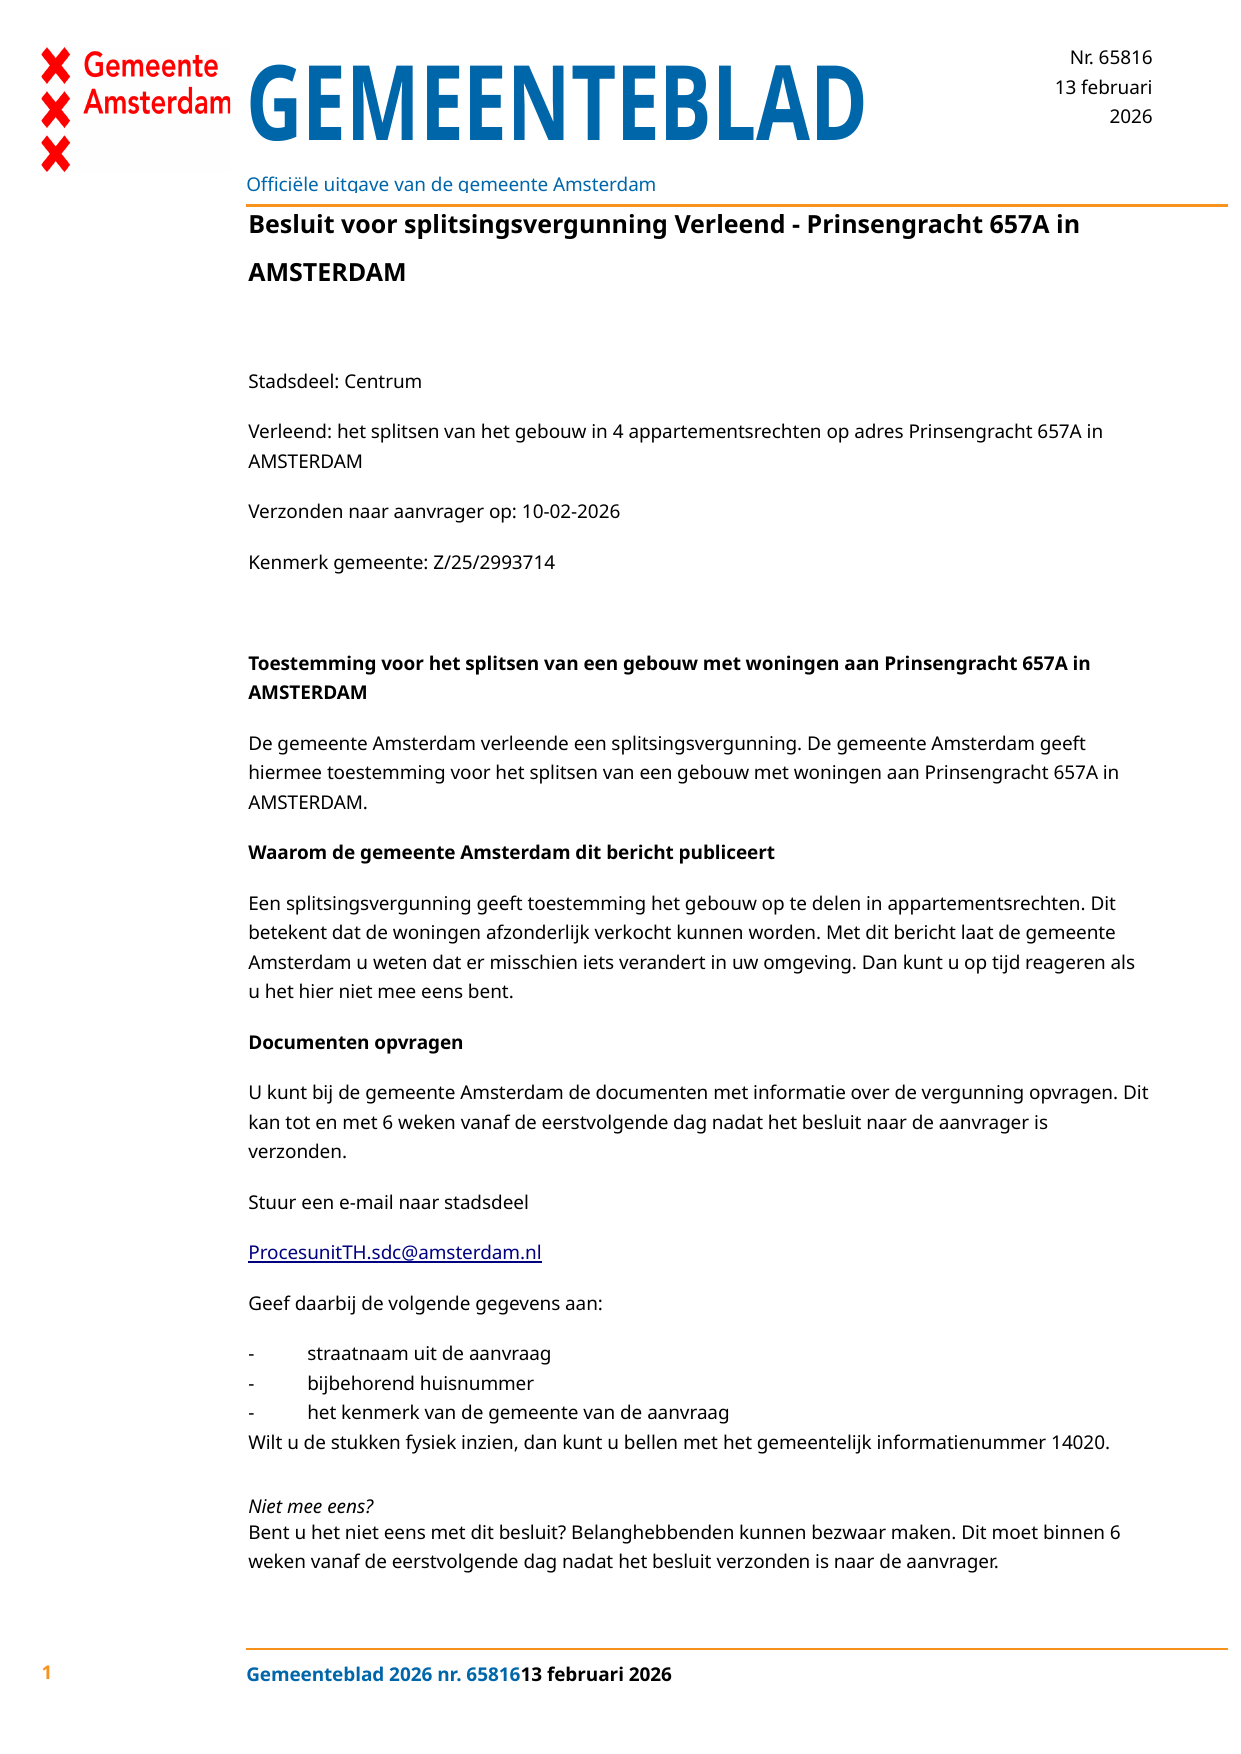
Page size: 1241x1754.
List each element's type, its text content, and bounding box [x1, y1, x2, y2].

text Verleend: het splitsen van het gebouw in 4 appartementsrechten op adres Prinsengracht 657A in AMSTERDAM [248, 419, 1152, 474]
text Wilt u de stukken fysiek inzien, dan kunt u bellen met het gemeentelijk informatienummer 14020. [248, 1429, 1152, 1455]
text Stuur een e-mail naar stadsdeel [248, 1189, 1152, 1215]
text Besluit voor splitsingsvergunning Verleend - Prinsengracht 657A in AMSTERDAM [248, 207, 1152, 288]
text ProcesunitTH.sdc@amsterdam.nl [248, 1239, 1152, 1265]
list het kenmerk van de gemeente van de aanvraag [248, 1399, 1152, 1425]
text Niet mee eens? [248, 1493, 1152, 1519]
text Kenmerk gemeente: Z/25/2993714 [248, 549, 1152, 575]
text Bent u het niet eens met dit besluit? Belanghebbenden kunnen bezwaar maken. Dit moet binnen 6 weken vanaf de eerstvolgende dag nadat het besluit verzonden is naar de aanvrager. [248, 1519, 1152, 1574]
list bijbehorend huisnummer [248, 1370, 1152, 1396]
picture [41, 47, 231, 172]
text Geef daarbij de volgende gegevens aan: [248, 1290, 1152, 1316]
text Verzonden naar aanvrager op: 10-02-2026 [248, 499, 1152, 524]
text Stadsdeel: Centrum [248, 368, 1152, 394]
text Toestemming voor het splitsen van een gebouw met woningen aan Prinsengracht 657A in AMSTERDAM [248, 650, 1152, 705]
list straatnaam uit de aanvraag [248, 1340, 1152, 1366]
text Waarom de gemeente Amsterdam dit bericht publiceert [248, 839, 1152, 865]
text Documenten opvragen [248, 1029, 1152, 1055]
text Een splitsingsvergunning geeft toestemming het gebouw op te delen in appartementsrechten. Dit betekent dat de woningen afzonderlijk verkocht kunnen worden. Met dit bericht laat de gemeente Amsterdam u weten dat er misschien iets verandert in uw omgeving. Dan kunt u op tijd reageren als u het hier niet mee eens bent. [248, 890, 1152, 1004]
text De gemeente Amsterdam verleende een splitsingsvergunning. De gemeente Amsterdam geeft hiermee toestemming voor het splitsen van een gebouw met woningen aan Prinsengracht 657A in AMSTERDAM. [248, 730, 1152, 815]
text U kunt bij de gemeente Amsterdam de documenten met informatie over de vergunning opvragen. Dit kan tot en met 6 weken vanaf de eerstvolgende dag nadat het besluit naar de aanvrager is verzonden. [248, 1079, 1152, 1164]
